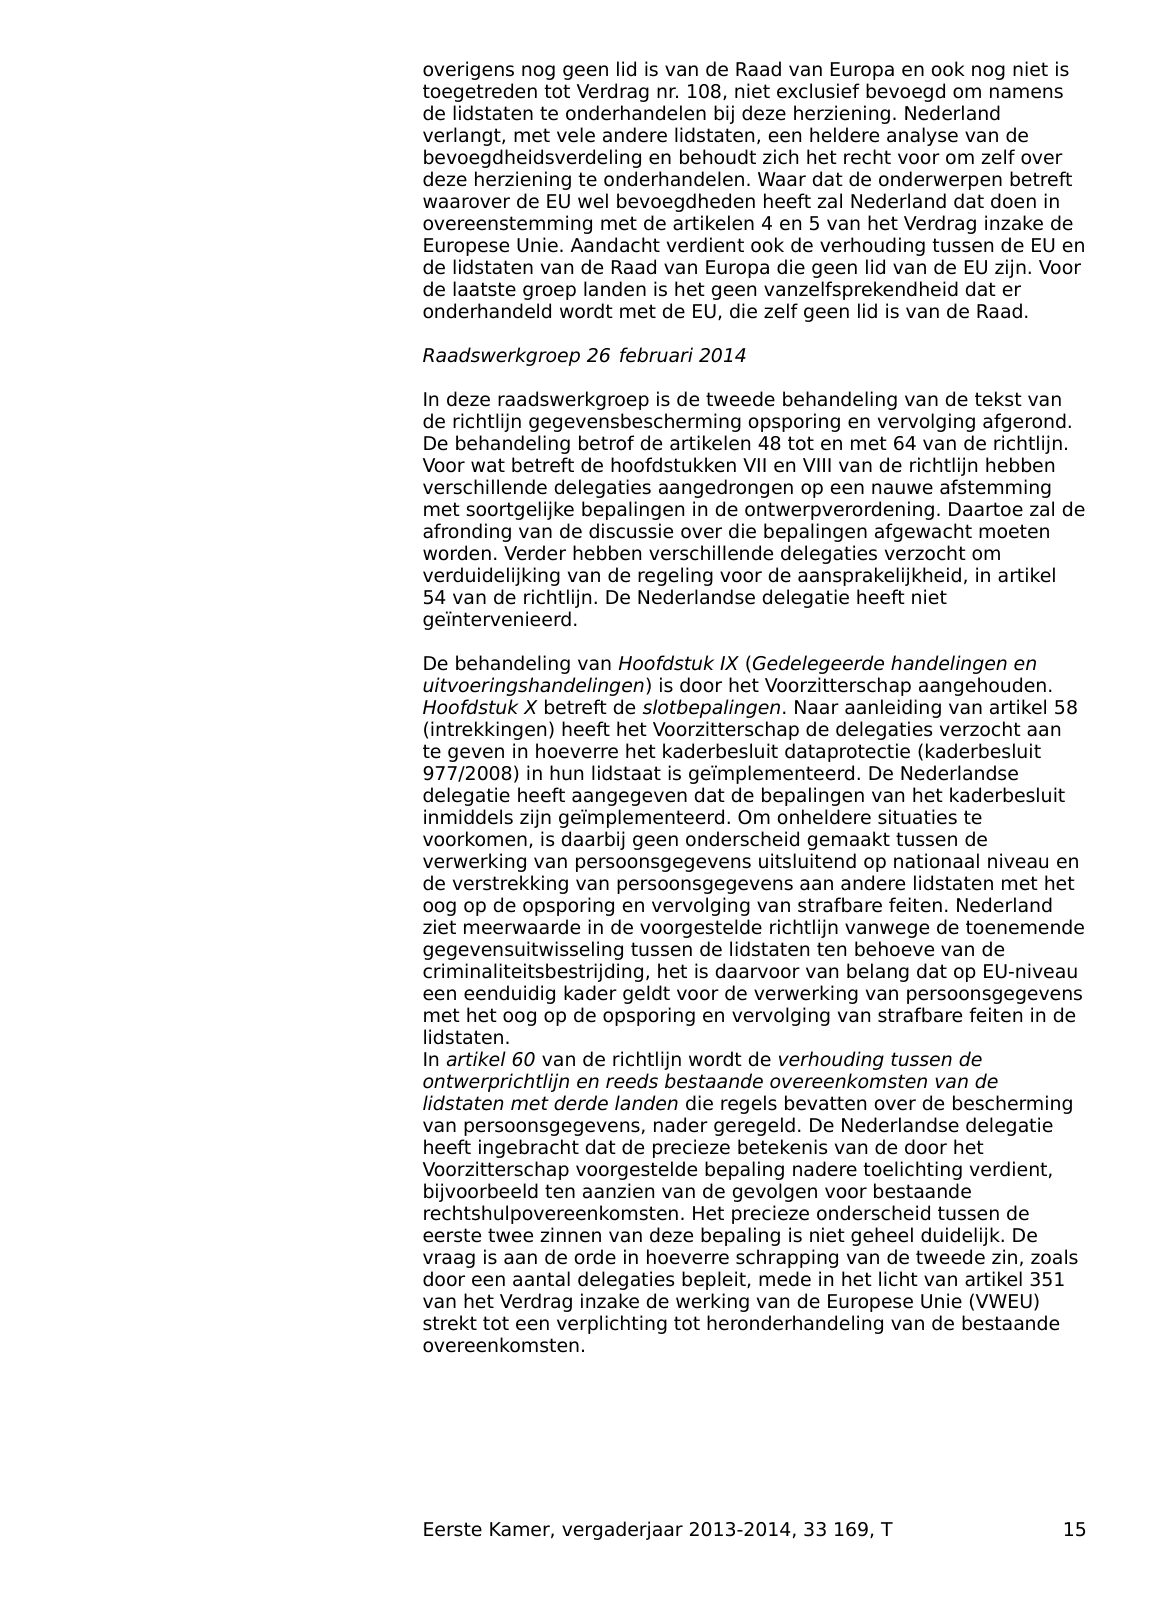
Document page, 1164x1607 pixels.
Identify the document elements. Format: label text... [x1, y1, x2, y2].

text overigens nog geen lid is van de Raad van Europa en ook nog niet is toegetreden tot Verdrag nr. 108, niet exclusief bevoegd om namens de lidstaten te onderhandelen bij deze herziening. Nederland verlangt, met vele andere lidstaten, een heldere analyse van de bevoegdheidsverdeling en behoudt zich het recht voor om zelf over deze herziening te onderhandelen. Waar dat de onderwerpen betreft waarover de EU wel bevoegdheden heeft zal Nederland dat doen in overeenstemming met de artikelen 4 en 5 van het Verdrag inzake de Europese Unie. Aandacht verdient ook de verhouding tussen de EU en de lidstaten van de Raad van Europa die geen lid van de EU zijn. Voor de laatste groep landen is het geen vanzelfsprekendheid dat er onderhandeld wordt met de EU, die zelf geen lid is van de Raad. [422, 59, 1087, 323]
text Hoofdstuk X betreft de slotbepalingen. Naar aanleiding van artikel 58 (intrekkingen) heeft het Voorzitterschap de delegaties verzocht aan te geven in hoeverre het kaderbesluit dataprotectie (kaderbesluit 977/2008) in hun lidstaat is geïmplementeerd. De Nederlandse delegatie heeft aangegeven dat de bepalingen van het kaderbesluit inmiddels zijn geïmplementeerd. Om onheldere situaties te voorkomen, is daarbij geen onderscheid gemaakt tussen de verwerking van persoonsgegevens uitsluitend op nationaal niveau en de verstrekking van persoonsgegevens aan andere lidstaten met het oog op de opsporing en vervolging van strafbare feiten. Nederland ziet meerwaarde in de voorgestelde richtlijn vanwege de toenemende gegevensuitwisseling tussen de lidstaten ten behoeve van de criminaliteitsbestrijding, het is daarvoor van belang dat op EU-niveau een eenduidig kader geldt voor de verwerking van persoonsgegevens met het oog op de opsporing en vervolging van strafbare feiten in de lidstaten. [422, 697, 1087, 1049]
subtitle Raadswerkgroep 26 februari 2014 [422, 345, 1087, 367]
text Voor wat betreft de hoofdstukken VII en VIII van de richtlijn hebben verschillende delegaties aangedrongen op een nauwe afstemming met soortgelijke bepalingen in de ontwerpverordening. Daartoe zal de afronding van de discussie over die bepalingen afgewacht moeten worden. Verder hebben verschillende delegaties verzocht om verduidelijking van de regeling voor de aansprakelijkheid, in artikel 54 van de richtlijn. De Nederlandse delegatie heeft niet geïntervenieerd. [422, 455, 1087, 631]
text In artikel 60 van de richtlijn wordt de verhouding tussen de ontwerprichtlijn en reeds bestaande overeenkomsten van de lidstaten met derde landen die regels bevatten over de bescherming van persoonsgegevens, nader geregeld. De Nederlandse delegatie heeft ingebracht dat de precieze betekenis van de door het Voorzitterschap voorgestelde bepaling nadere toelichting verdient, bijvoorbeeld ten aanzien van de gevolgen voor bestaande rechtshulpovereenkomsten. Het precieze onderscheid tussen de eerste twee zinnen van deze bepaling is niet geheel duidelijk. De vraag is aan de orde in hoeverre schrapping van de tweede zin, zoals door een aantal delegaties bepleit, mede in het licht van artikel 351 van het Verdrag inzake de werking van de Europese Unie (VWEU) strekt tot een verplichting tot heronderhandeling van de bestaande overeenkomsten. [422, 1049, 1087, 1356]
text De behandeling van Hoofdstuk IX (Gedelegeerde handelingen en uitvoeringshandelingen) is door het Voorzitterschap aangehouden. [422, 653, 1087, 697]
text In deze raadswerkgroep is de tweede behandeling van de tekst van de richtlijn gegevensbescherming opsporing en vervolging afgerond. De behandeling betrof de artikelen 48 tot en met 64 van de richtlijn. [422, 389, 1087, 455]
